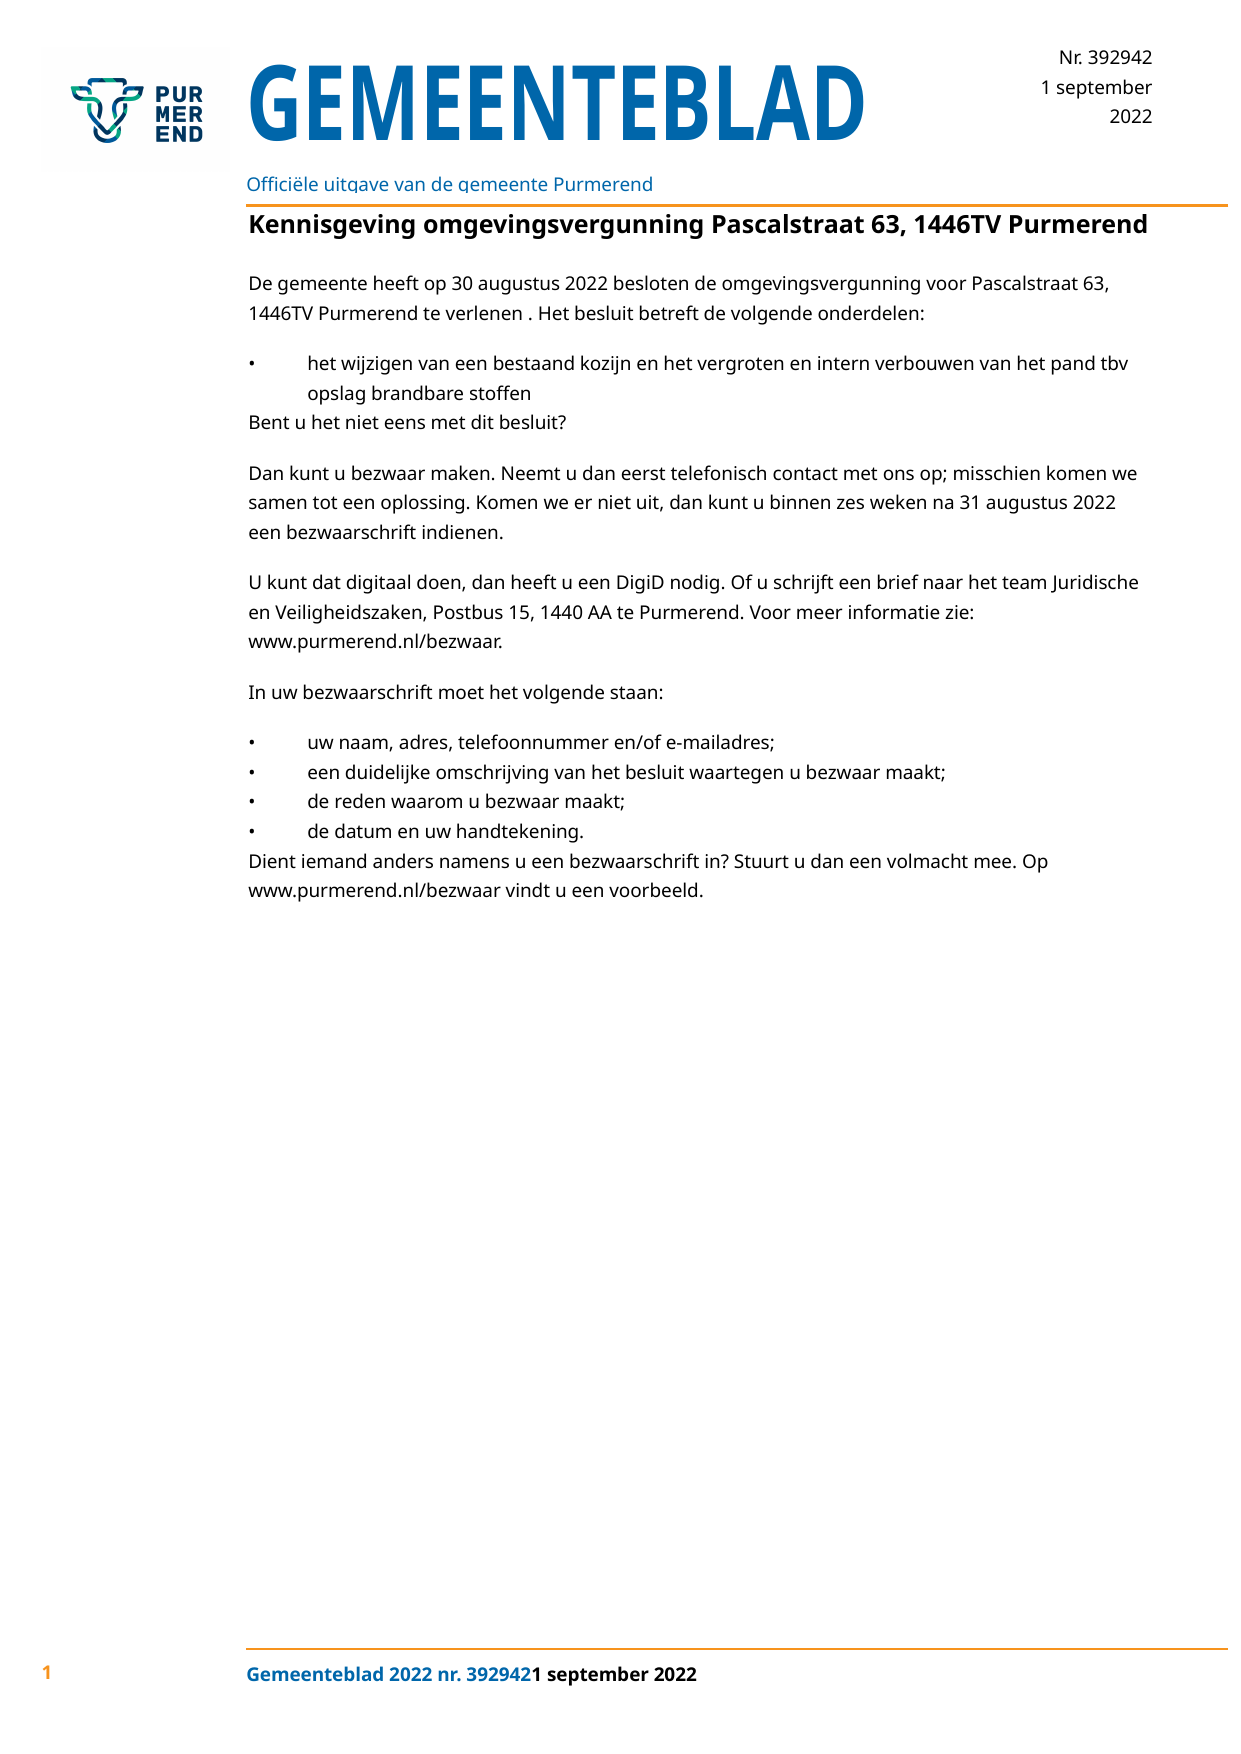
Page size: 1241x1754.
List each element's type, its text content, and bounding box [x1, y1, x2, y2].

text De gemeente heeft op 30 augustus 2022 besloten de omgevingsvergunning voor Pascalstraat 63, 1446TV Purmerend te verlenen . Het besluit betreft de volgende onderdelen: [248, 270, 1152, 326]
text In uw bezwaarschrift moet het volgende staan: [248, 679, 1152, 705]
text U kunt dat digitaal doen, dan heeft u een DigiD nodig. Of u schrijft een brief naar het team Juridische en Veiligheidszaken, Postbus 15, 1440 AA te Purmerend. Voor meer informatie zie: www.purmerend.nl/bezwaar. [248, 569, 1152, 654]
text Kennisgeving omgevingsvergunning Pascalstraat 63, 1446TV Purmerend [248, 207, 1152, 241]
list uw naam, adres, telefoonnummer en/of e-mailadres; [248, 729, 1152, 755]
list het wijzigen van een bestaand kozijn en het vergroten en intern verbouwen van het pand tbv opslag brandbare stoffen [248, 350, 1152, 406]
picture [41, 47, 231, 172]
text Bent u het niet eens met dit besluit? [248, 409, 1152, 435]
text Dan kunt u bezwaar maken. Neemt u dan eerst telefonisch contact met ons op; misschien komen we samen tot een oplossing. Komen we er niet uit, dan kunt u binnen zes weken na 31 augustus 2022 een bezwaarschrift indienen. [248, 460, 1152, 545]
list de datum en uw handtekening. [248, 818, 1152, 844]
text Dient iemand anders namens u een bezwaarschrift in? Stuurt u dan een volmacht mee. Op www.purmerend.nl/bezwaar vindt u een voorbeeld. [248, 848, 1152, 903]
list een duidelijke omschrijving van het besluit waartegen u bezwaar maakt; [248, 759, 1152, 785]
list de reden waarom u bezwaar maakt; [248, 789, 1152, 814]
